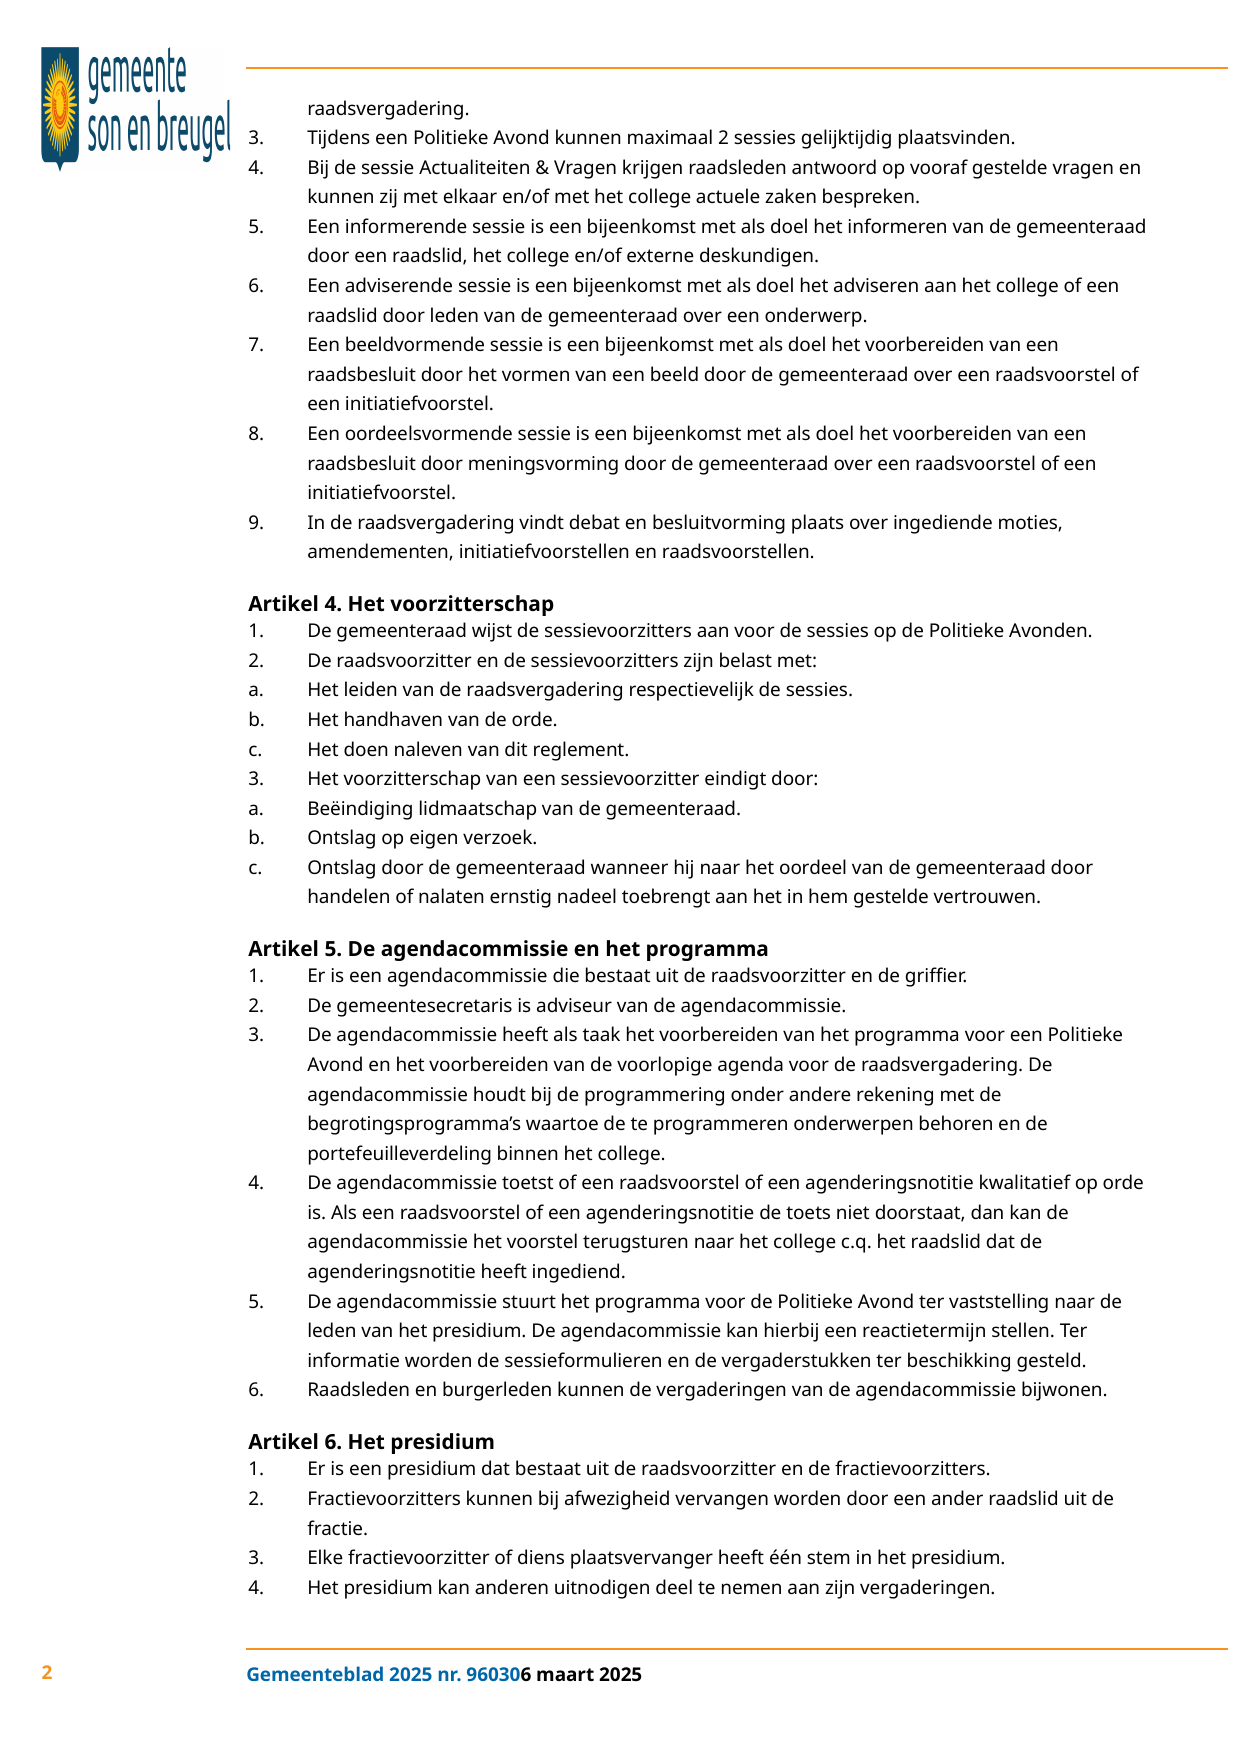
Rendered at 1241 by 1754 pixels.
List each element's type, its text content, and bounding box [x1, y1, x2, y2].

list Het doen naleven van dit reglement. [248, 736, 1152, 761]
list Het leiden van de raadsvergadering respectievelijk de sessies. [248, 677, 1152, 702]
list raadsvergadering. [248, 95, 1152, 121]
picture [41, 47, 231, 172]
text Artikel 4. Het voorzitterschap [248, 589, 1152, 617]
list Raadsleden en burgerleden kunnen de vergaderingen van de agendacommissie bijwonen. [248, 1377, 1152, 1402]
text Artikel 5. De agendacommissie en het programma [248, 934, 1152, 962]
list Een informerende sessie is een bijeenkomst met als doel het informeren van de gemeenteraad door een raadslid, het college en/of externe deskundigen. [248, 213, 1152, 268]
list De gemeenteraad wijst de sessievoorzitters aan voor de sessies op de Politieke Avonden. [248, 617, 1152, 643]
text Artikel 6. Het presidium [248, 1427, 1152, 1456]
list Bij de sessie Actualiteiten & Vragen krijgen raadsleden antwoord op vooraf gestelde vragen en kunnen zij met elkaar en/of met het college actuele zaken bespreken. [248, 154, 1152, 209]
list Elke fractievoorzitter of diens plaatsvervanger heeft één stem in het presidium. [248, 1544, 1152, 1570]
list Het presidium kan anderen uitnodigen deel te nemen aan zijn vergaderingen. [248, 1574, 1152, 1599]
list Tijdens een Politieke Avond kunnen maximaal 2 sessies gelijktijdig plaatsvinden. [248, 124, 1152, 150]
list De agendacommissie toetst of een raadsvoorstel of een agenderingsnotitie kwalitatief op orde is. Als een raadsvoorstel of een agenderingsnotitie de toets niet doorstaat, dan kan de agendacommissie het voorstel terugsturen naar het college c.q. het raadslid dat de agenderingsnotitie heeft ingediend. [248, 1169, 1152, 1284]
list Ontslag door de gemeenteraad wanneer hij naar het oordeel van de gemeenteraad door handelen of nalaten ernstig nadeel toebrengt aan het in hem gestelde vertrouwen. [248, 854, 1152, 909]
list In de raadsvergadering vindt debat en besluitvorming plaats over ingediende moties, amendementen, initiatiefvoorstellen en raadsvoorstellen. [248, 509, 1152, 564]
list De raadsvoorzitter en de sessievoorzitters zijn belast met: [248, 647, 1152, 673]
list Ontslag op eigen verzoek. [248, 824, 1152, 850]
list Een beeldvormende sessie is een bijeenkomst met als doel het voorbereiden van een raadsbesluit door het vormen van een beeld door de gemeenteraad over een raadsvoorstel of een initiatiefvoorstel. [248, 331, 1152, 416]
list Er is een presidium dat bestaat uit de raadsvoorzitter en de fractievoorzitters. [248, 1456, 1152, 1481]
list Het voorzitterschap van een sessievoorzitter eindigt door: [248, 765, 1152, 791]
list Een adviserende sessie is een bijeenkomst met als doel het adviseren aan het college of een raadslid door leden van de gemeenteraad over een onderwerp. [248, 272, 1152, 328]
list Het handhaven van de orde. [248, 706, 1152, 732]
list Er is een agendacommissie die bestaat uit de raadsvoorzitter en de griffier. [248, 962, 1152, 988]
list Fractievoorzitters kunnen bij afwezigheid vervangen worden door een ander raadslid uit de fractie. [248, 1485, 1152, 1540]
list De gemeentesecretaris is adviseur van de agendacommissie. [248, 992, 1152, 1018]
list Een oordeelsvormende sessie is een bijeenkomst met als doel het voorbereiden van een raadsbesluit door meningsvorming door de gemeenteraad over een raadsvoorstel of een initiatiefvoorstel. [248, 420, 1152, 505]
list De agendacommissie heeft als taak het voorbereiden van het programma voor een Politieke Avond en het voorbereiden van de voorlopige agenda voor de raadsvergadering. De agendacommissie houdt bij de programmering onder andere rekening met de begrotingsprogramma’s waartoe de te programmeren onderwerpen behoren en de portefeuilleverdeling binnen het college. [248, 1022, 1152, 1166]
list De agendacommissie stuurt het programma voor de Politieke Avond ter vaststelling naar de leden van het presidium. De agendacommissie kan hierbij een reactietermijn stellen. Ter informatie worden de sessieformulieren en de vergaderstukken ter beschikking gesteld. [248, 1288, 1152, 1373]
list Beëindiging lidmaatschap van de gemeenteraad. [248, 795, 1152, 821]
